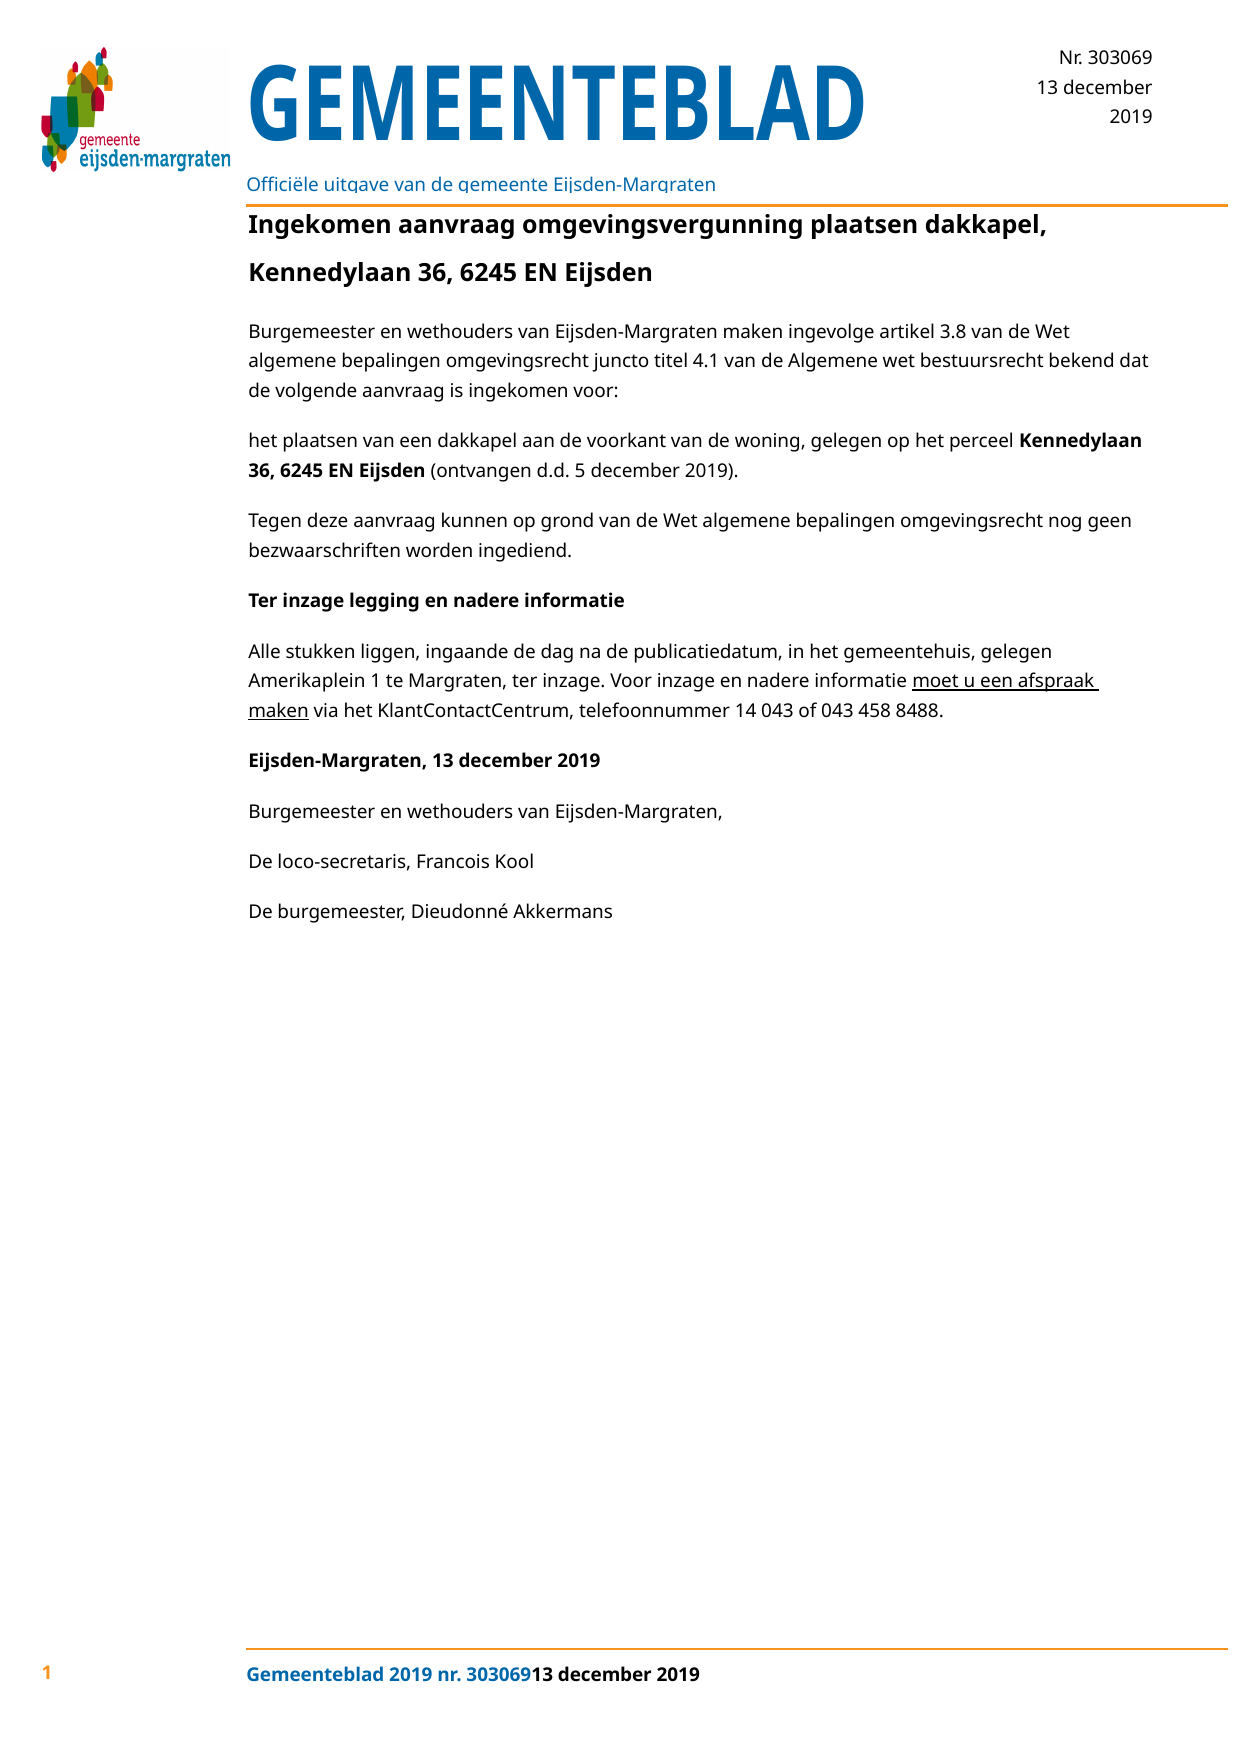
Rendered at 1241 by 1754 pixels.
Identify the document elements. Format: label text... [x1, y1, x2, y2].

picture [41, 47, 231, 172]
text Alle stukken liggen, ingaande de dag na de publicatiedatum, in het gemeentehuis, gelegen Amerikaplein 1 te Margraten, ter inzage. Voor inzage en nadere informatie moet u een afspraak maken via het KlantContactCentrum, telefoonnummer 14 043 of 043 458 8488. [248, 638, 1152, 723]
text Eijsden-Margraten, 13 december 2019 [248, 747, 1152, 773]
text De burgemeester, Dieudonné Akkermans [248, 899, 1152, 924]
text het plaatsen van een dakkapel aan de voorkant van de woning, gelegen op het perceel Kennedylaan 36, 6245 EN Eijsden (ontvangen d.d. 5 december 2019). [248, 427, 1152, 483]
text Burgemeester en wethouders van Eijsden-Margraten, [248, 798, 1152, 824]
text Ingekomen aanvraag omgevingsvergunning plaatsen dakkapel, Kennedylaan 36, 6245 EN Eijsden [248, 207, 1152, 288]
text Ter inzage legging en nadere informatie [248, 587, 1152, 613]
text Burgemeester en wethouders van Eijsden-Margraten maken ingevolge artikel 3.8 van de Wet algemene bepalingen omgevingsrecht juncto titel 4.1 van de Algemene wet bestuursrecht bekend dat de volgende aanvraag is ingekomen voor: [248, 318, 1152, 403]
text Tegen deze aanvraag kunnen op grond van de Wet algemene bepalingen omgevingsrecht nog geen bezwaarschriften worden ingediend. [248, 507, 1152, 563]
text De loco-secretaris, Francois Kool [248, 848, 1152, 874]
